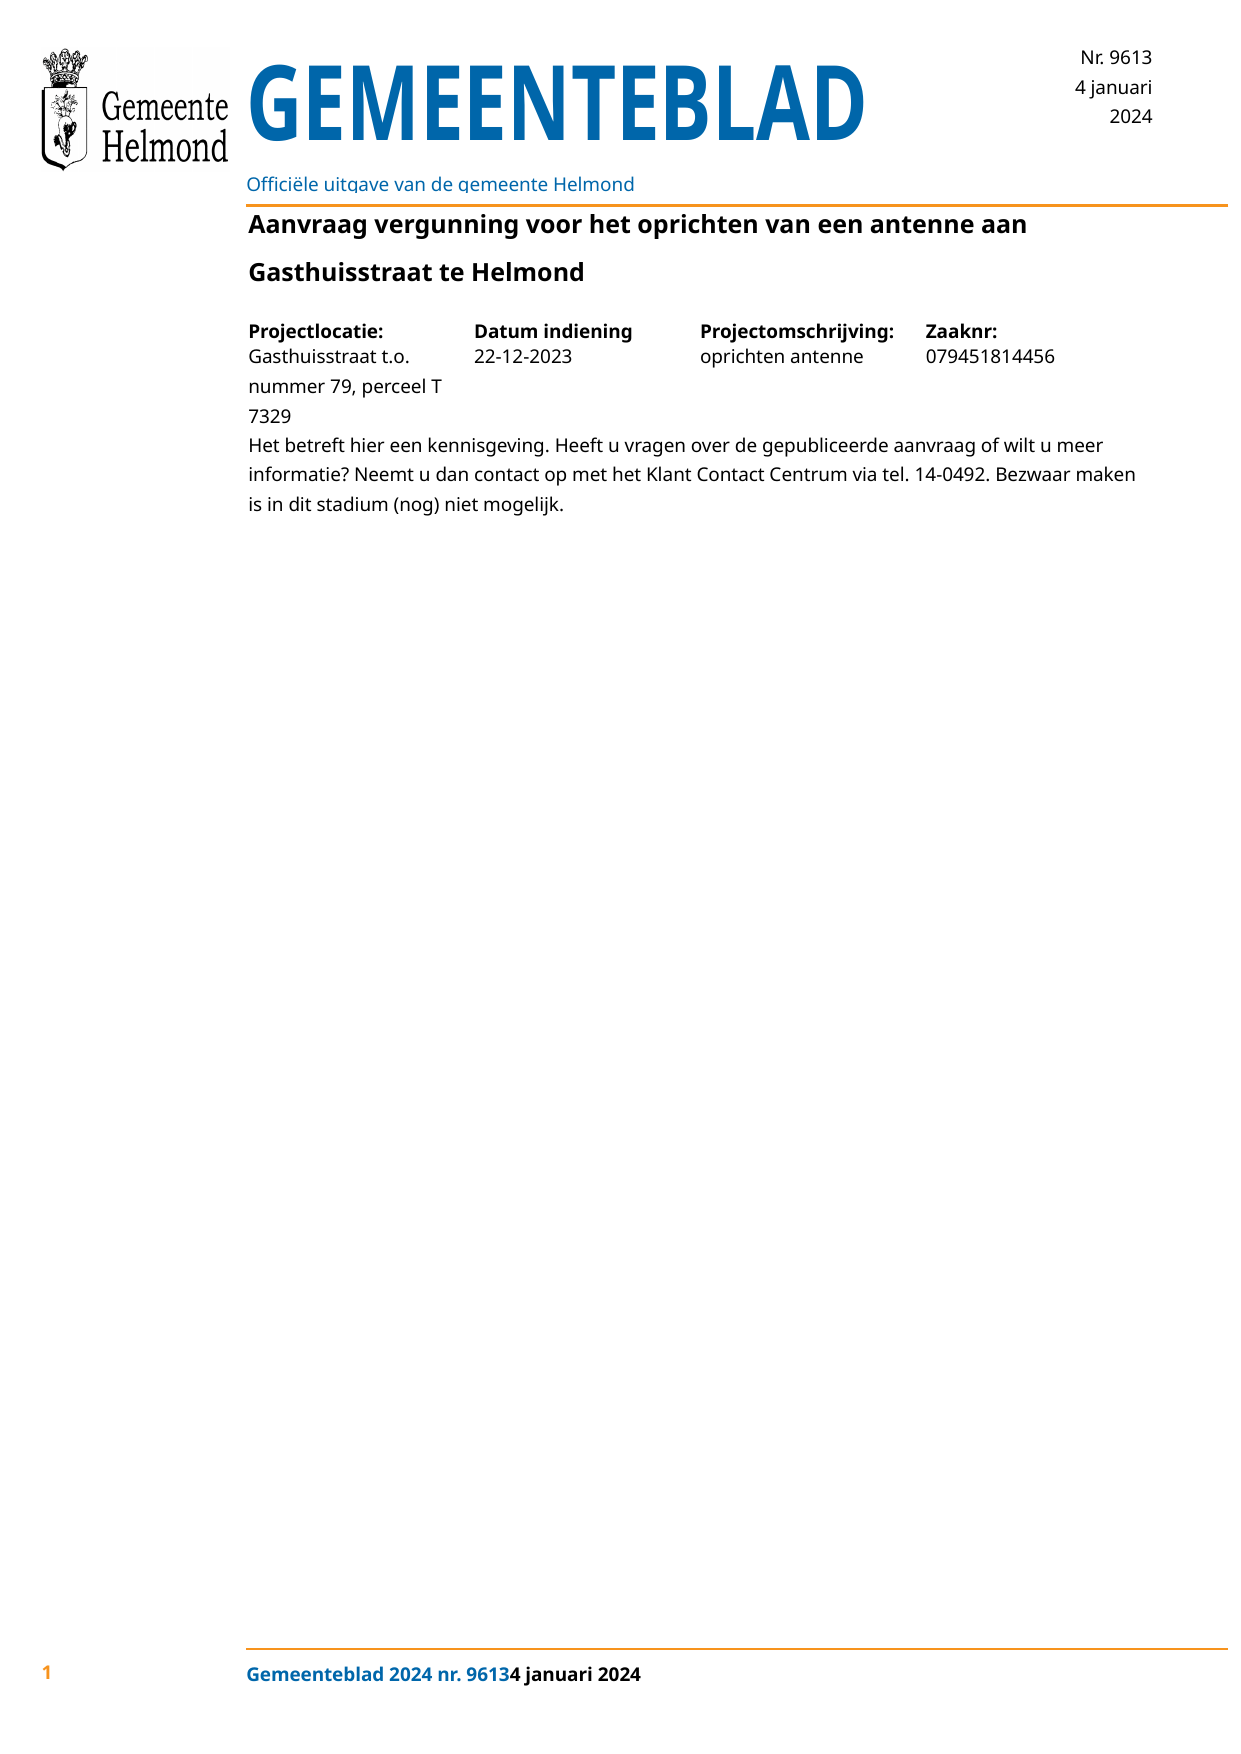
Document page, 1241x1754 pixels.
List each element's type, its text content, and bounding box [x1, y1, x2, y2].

table_cell 22-12-2023 [474, 344, 700, 429]
text Aanvraag vergunning voor het oprichten van een antenne aan Gasthuisstraat te Helmond [248, 207, 1152, 288]
text Het betreft hier een kennisgeving. Heeft u vragen over de gepubliceerde aanvraag of wilt u meer informatie? Neemt u dan contact op met het Klant Contact Centrum via tel. 14-0492. Bezwaar maken is in dit stadium (nog) niet mogelijk. [248, 432, 1152, 517]
table_cell Gasthuisstraat t.o. nummer 79, perceel T 7329 [248, 344, 474, 429]
table_header Projectomschrijving: [700, 318, 926, 344]
table_cell oprichten antenne [700, 344, 926, 429]
table_header Zaaknr: [926, 318, 1152, 344]
table_cell 079451814456 [926, 344, 1152, 429]
table_header Datum indiening [474, 318, 700, 344]
table_header Projectlocatie: [248, 318, 474, 344]
picture [41, 47, 231, 172]
